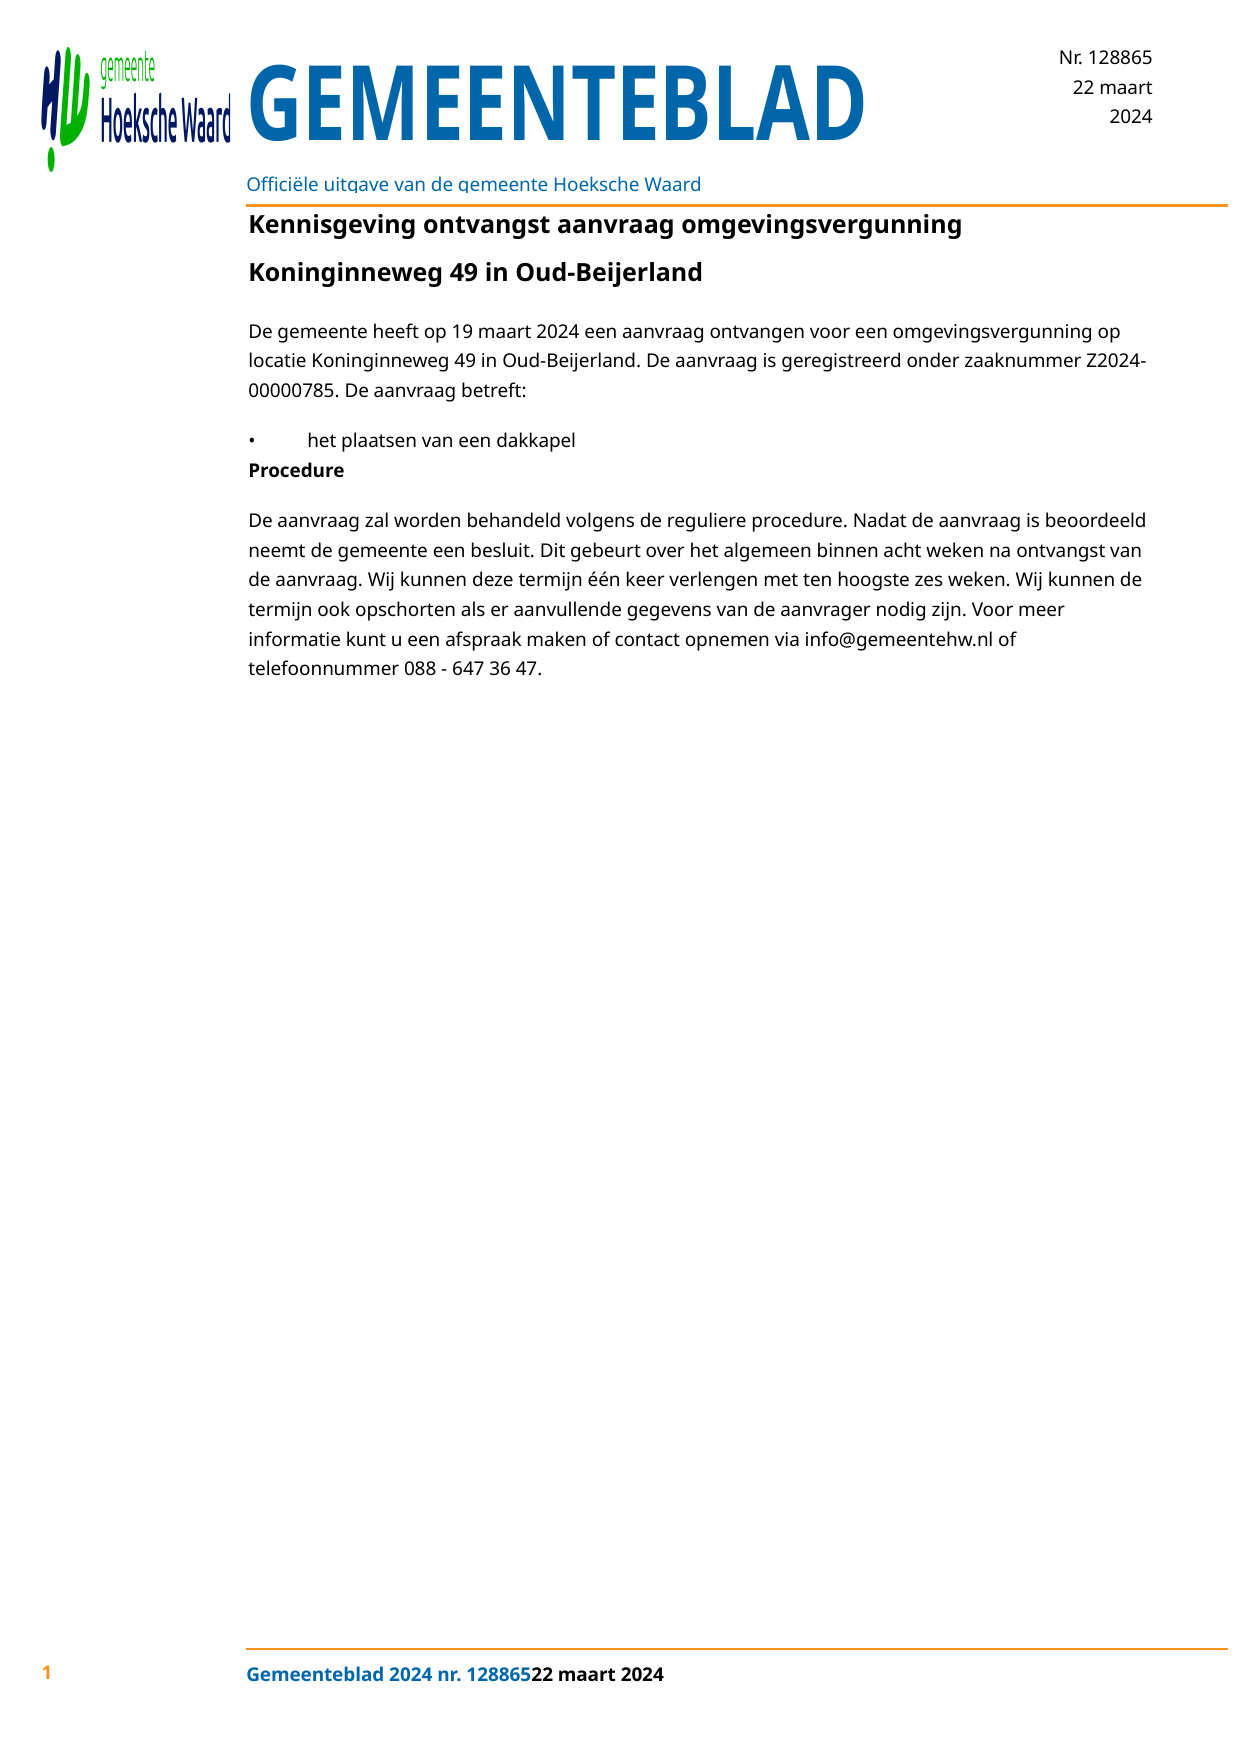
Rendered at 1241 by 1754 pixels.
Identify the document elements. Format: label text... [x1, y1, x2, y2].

list het plaatsen van een dakkapel [248, 427, 1152, 453]
picture [41, 47, 231, 172]
text De gemeente heeft op 19 maart 2024 een aanvraag ontvangen voor een omgevingsvergunning op locatie Koninginneweg 49 in Oud-Beijerland. De aanvraag is geregistreerd onder zaaknummer Z2024-00000785. De aanvraag betreft: [248, 318, 1152, 403]
text Kennisgeving ontvangst aanvraag omgevingsvergunning Koninginneweg 49 in Oud-Beijerland [248, 207, 1152, 288]
text De aanvraag zal worden behandeld volgens de reguliere procedure. Nadat de aanvraag is beoordeeld neemt de gemeente een besluit. Dit gebeurt over het algemeen binnen acht weken na ontvangst van de aanvraag. Wij kunnen deze termijn één keer verlengen met ten hoogste zes weken. Wij kunnen de termijn ook opschorten als er aanvullende gegevens van de aanvrager nodig zijn. Voor meer informatie kunt u een afspraak maken of contact opnemen via info@gemeentehw.nl of telefoonnummer 088 - 647 36 47. [248, 507, 1152, 681]
text Procedure [248, 457, 1152, 483]
